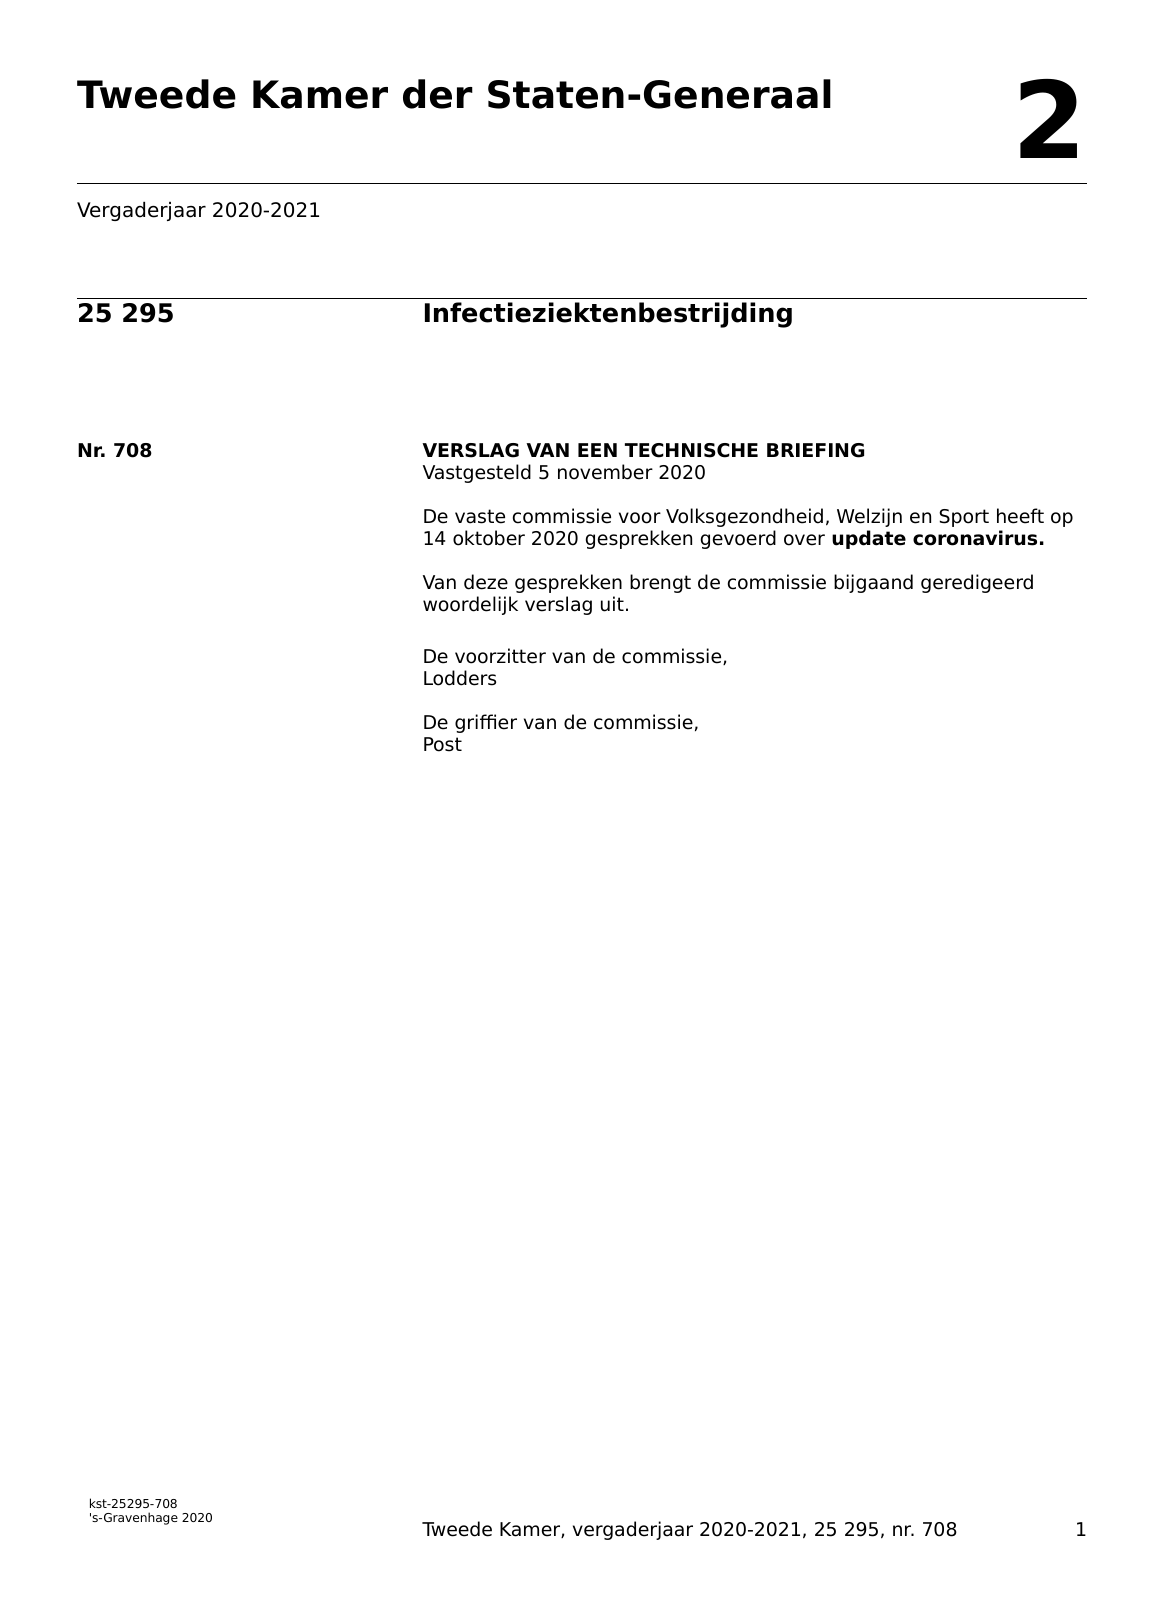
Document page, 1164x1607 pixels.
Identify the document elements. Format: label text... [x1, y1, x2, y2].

text Vastgesteld 5 november 2020 [422, 462, 1087, 484]
subtitle Nr. 708 VERSLAG VAN EEN TECHNISCHE BRIEFING [77, 440, 1087, 462]
text De vaste commissie voor Volksgezondheid, Welzijn en Sport heeft op 14 oktober 2020 gesprekken gevoerd over update coronavirus. [422, 506, 1087, 550]
text 's-Gravenhage 2020 [88, 1511, 323, 1525]
text De griffier van de commissie, Post [422, 712, 1087, 756]
table_header Tweede Kamer der Staten-Generaal [77, 59, 886, 183]
subtitle 25 295 Infectieziektenbestrijding [77, 299, 1087, 329]
table_header 2 [886, 59, 1087, 183]
text De voorzitter van de commissie, Lodders [422, 646, 1087, 690]
text Van deze gesprekken brengt de commissie bijgaand geredigeerd woordelijk verslag uit. [422, 572, 1087, 616]
text kst-25295-708 [88, 1497, 323, 1511]
table_cell Vergaderjaar 2020-2021 [77, 184, 1087, 298]
